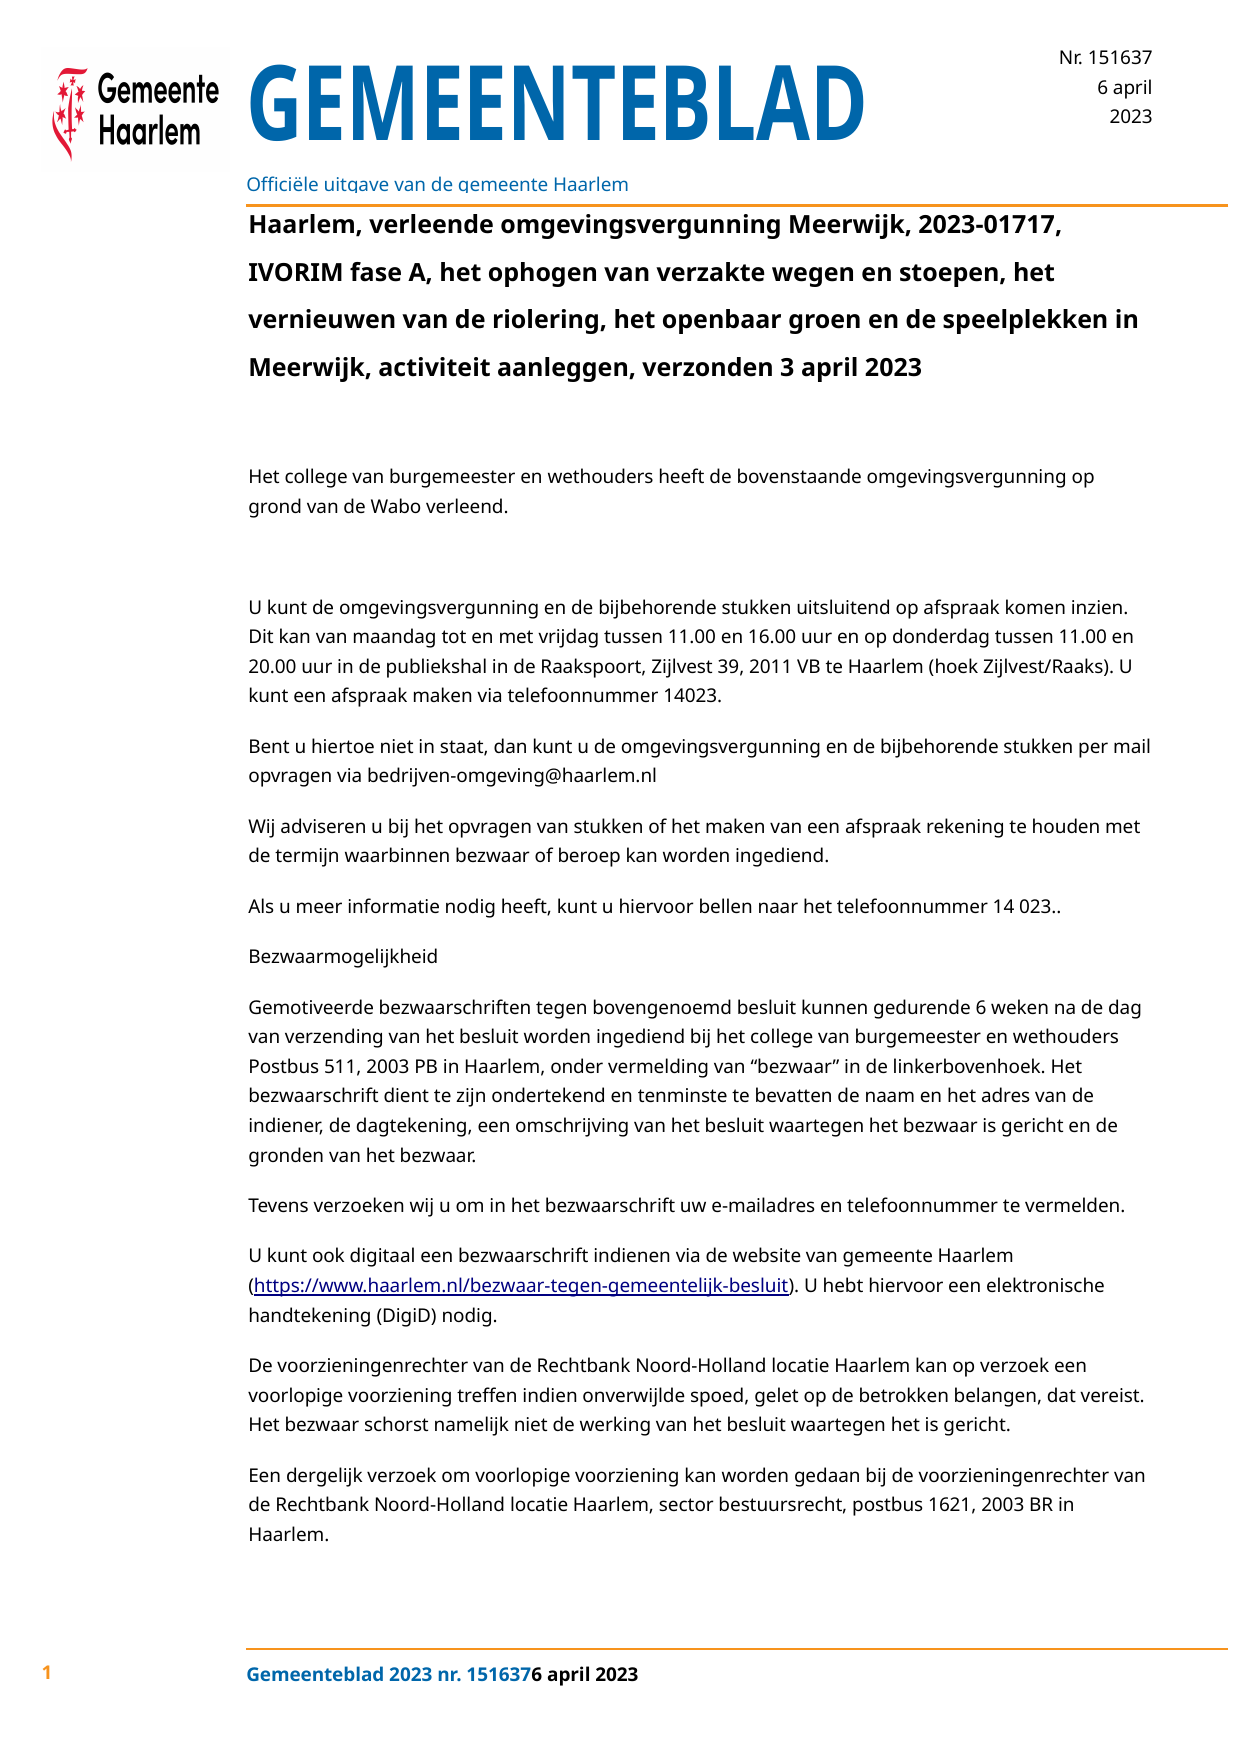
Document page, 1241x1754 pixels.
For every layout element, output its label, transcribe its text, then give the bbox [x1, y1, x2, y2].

text Wij adviseren u bij het opvragen van stukken of het maken van een afspraak rekening te houden met de termijn waarbinnen bezwaar of beroep kan worden ingediend. [248, 813, 1152, 868]
picture [41, 47, 231, 172]
text De voorzieningenrechter van de Rechtbank Noord-Holland locatie Haarlem kan op verzoek een voorlopige voorziening treffen indien onverwijlde spoed, gelet op de betrokken belangen, dat vereist. Het bezwaar schorst namelijk niet de werking van het besluit waartegen het is gericht. [248, 1352, 1152, 1437]
text U kunt ook digitaal een bezwaarschrift indienen via de website van gemeente Haarlem (https://www.haarlem.nl/bezwaar-tegen-gemeentelijk-besluit). U hebt hiervoor een elektronische handtekening (DigiD) nodig. [248, 1243, 1152, 1328]
text U kunt de omgevingsvergunning en de bijbehorende stukken uitsluitend op afspraak komen inzien. Dit kan van maandag tot en met vrijdag tussen 11.00 en 16.00 uur en op donderdag tussen 11.00 en 20.00 uur in de publiekshal in de Raakspoort, Zijlvest 39, 2011 VB te Haarlem (hoek Zijlvest/Raaks). U kunt een afspraak maken via telefoonnummer 14023. [248, 594, 1152, 708]
text Gemotiveerde bezwaarschriften tegen bovengenoemd besluit kunnen gedurende 6 weken na de dag van verzending van het besluit worden ingediend bij het college van burgemeester en wethouders Postbus 511, 2003 PB in Haarlem, onder vermelding van “bezwaar” in de linkerbovenhoek. Het bezwaarschrift dient te zijn ondertekend en tenminste te bevatten de naam en het adres van de indiener, de dagtekening, een omschrijving van het besluit waartegen het bezwaar is gericht en de gronden van het bezwaar. [248, 994, 1152, 1168]
text Het college van burgemeester en wethouders heeft de bovenstaande omgevingsvergunning op grond van de Wabo verleend. [248, 463, 1152, 519]
text Bent u hiertoe niet in staat, dan kunt u de omgevingsvergunning en de bijbehorende stukken per mail opvragen via bedrijven-omgeving@haarlem.nl [248, 733, 1152, 788]
text Als u meer informatie nodig heeft, kunt u hiervoor bellen naar het telefoonnummer 14 023.. [248, 893, 1152, 919]
text Bezwaarmogelijkheid [248, 943, 1152, 969]
text Haarlem, verleende omgevingsvergunning Meerwijk, 2023-01717, IVORIM fase A, het ophogen van verzakte wegen en stoepen, het vernieuwen van de riolering, het openbaar groen en de speelplekken in Meerwijk, activiteit aanleggen, verzonden 3 april 2023 [248, 207, 1152, 384]
text Tevens verzoeken wij u om in het bezwaarschrift uw e-mailadres en telefoonnummer te vermelden. [248, 1192, 1152, 1218]
text Een dergelijk verzoek om voorlopige voorziening kan worden gedaan bij de voorzieningenrechter van de Rechtbank Noord-Holland locatie Haarlem, sector bestuursrecht, postbus 1621, 2003 BR in Haarlem. [248, 1462, 1152, 1547]
